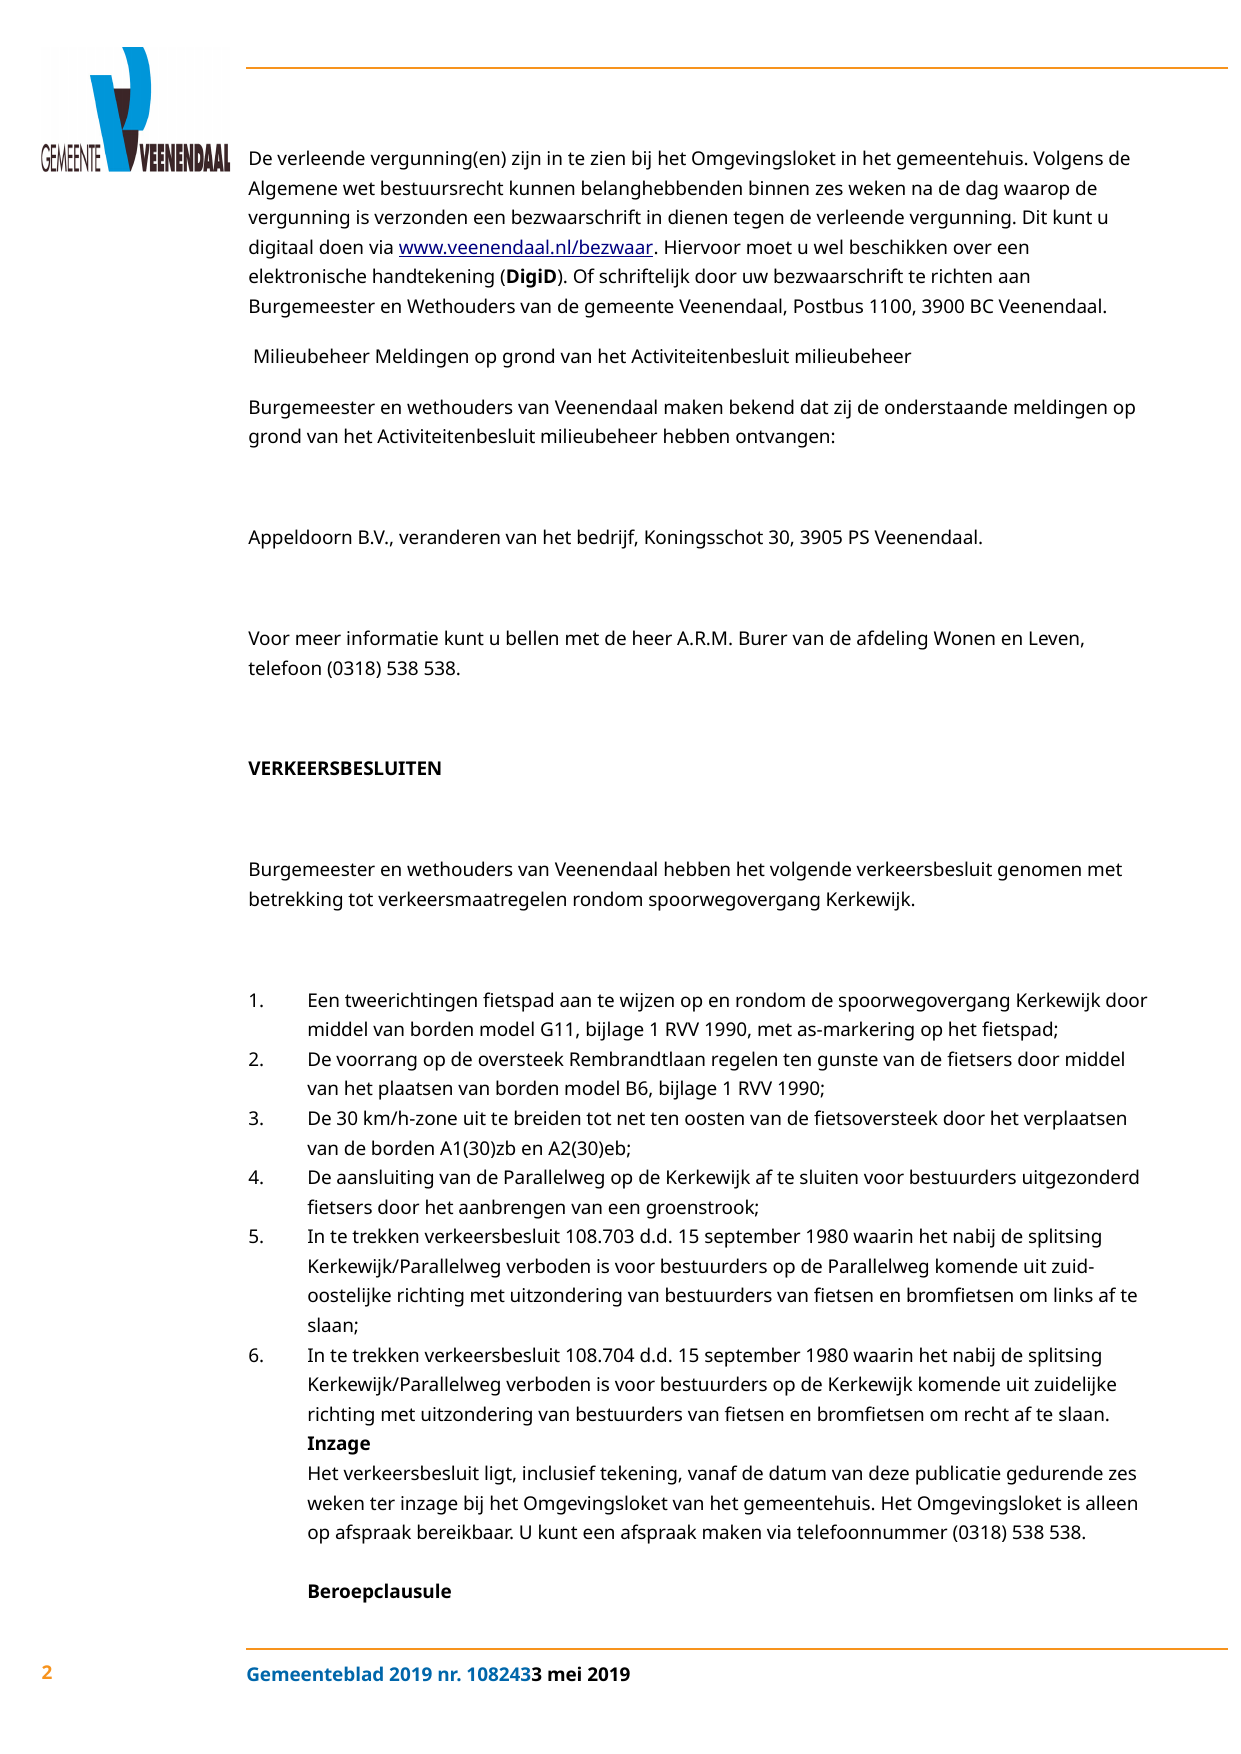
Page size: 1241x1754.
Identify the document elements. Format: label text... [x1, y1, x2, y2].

list Inzage [248, 1431, 1152, 1456]
text VERKEERSBESLUITEN [248, 756, 1152, 781]
list Een tweerichtingen fietspad aan te wijzen op en rondom de spoorwegovergang Kerkewijk door middel van borden model G11, bijlage 1 RVV 1990, met as-markering op het fietspad; [248, 987, 1152, 1042]
list Beroepclausule [248, 1578, 1152, 1604]
text Appeldoorn B.V., veranderen van het bedrijf, Koningsschot 30, 3905 PS Veenendaal. [248, 524, 1152, 550]
text Milieubeheer Meldingen op grond van het Activiteitenbesluit milieubeheer [248, 343, 1152, 369]
picture [41, 47, 130, 172]
list De aansluiting van de Parallelweg op de Kerkewijk af te sluiten voor bestuurders uitgezonderd fietsers door het aanbrengen van een groenstrook; [248, 1164, 1152, 1220]
list De voorrang op de oversteek Rembrandtlaan regelen ten gunste van de fietsers door middel van het plaatsen van borden model B6, bijlage 1 RVV 1990; [248, 1046, 1152, 1101]
text Burgemeester en wethouders van Veenendaal hebben het volgende verkeersbesluit genomen met betrekking tot verkeersmaatregelen rondom spoorwegovergang Kerkewijk. [248, 856, 1152, 912]
text Voor meer informatie kunt u bellen met de heer A.R.M. Burer van de afdeling Wonen en Leven, telefoon (0318) 538 538. [248, 625, 1152, 681]
text Burgemeester en wethouders van Veenendaal maken bekend dat zij de onderstaande meldingen op grond van het Activiteitenbesluit milieubeheer hebben ontvangen: [248, 394, 1152, 449]
text De verleende vergunning(en) zijn in te zien bij het Omgevingsloket in het gemeentehuis. Volgens de Algemene wet bestuursrecht kunnen belanghebbenden binnen zes weken na de dag waarop de vergunning is verzonden een bezwaarschrift in dienen tegen de verleende vergunning. Dit kunt u digitaal doen via www.veenendaal.nl/bezwaar. Hiervoor moet u wel beschikken over een elektronische handtekening (DigiD). Of schriftelijk door uw bezwaarschrift te richten aan Burgemeester en Wethouders van de gemeente Veenendaal, Postbus 1100, 3900 BC Veenendaal. [248, 145, 1152, 319]
picture [123, 47, 231, 172]
list Het verkeersbesluit ligt, inclusief tekening, vanaf de datum van deze publicatie gedurende zes weken ter inzage bij het Omgevingsloket van het gemeentehuis. Het Omgevingsloket is alleen op afspraak bereikbaar. U kunt een afspraak maken via telefoonnummer (0318) 538 538. [248, 1460, 1152, 1545]
list In te trekken verkeersbesluit 108.704 d.d. 15 september 1980 waarin het nabij de splitsing Kerkewijk/Parallelweg verboden is voor bestuurders op de Kerkewijk komende uit zuidelijke richting met uitzondering van bestuurders van fietsen en bromfietsen om recht af te slaan. [248, 1342, 1152, 1427]
list De 30 km/h-zone uit te breiden tot net ten oosten van de fietsoversteek door het verplaatsen van de borden A1(30)zb en A2(30)eb; [248, 1105, 1152, 1161]
list In te trekken verkeersbesluit 108.703 d.d. 15 september 1980 waarin het nabij de splitsing Kerkewijk/Parallelweg verboden is voor bestuurders op de Parallelweg komende uit zuid-oostelijke richting met uitzondering van bestuurders van fietsen en bromfietsen om links af te slaan; [248, 1223, 1152, 1338]
